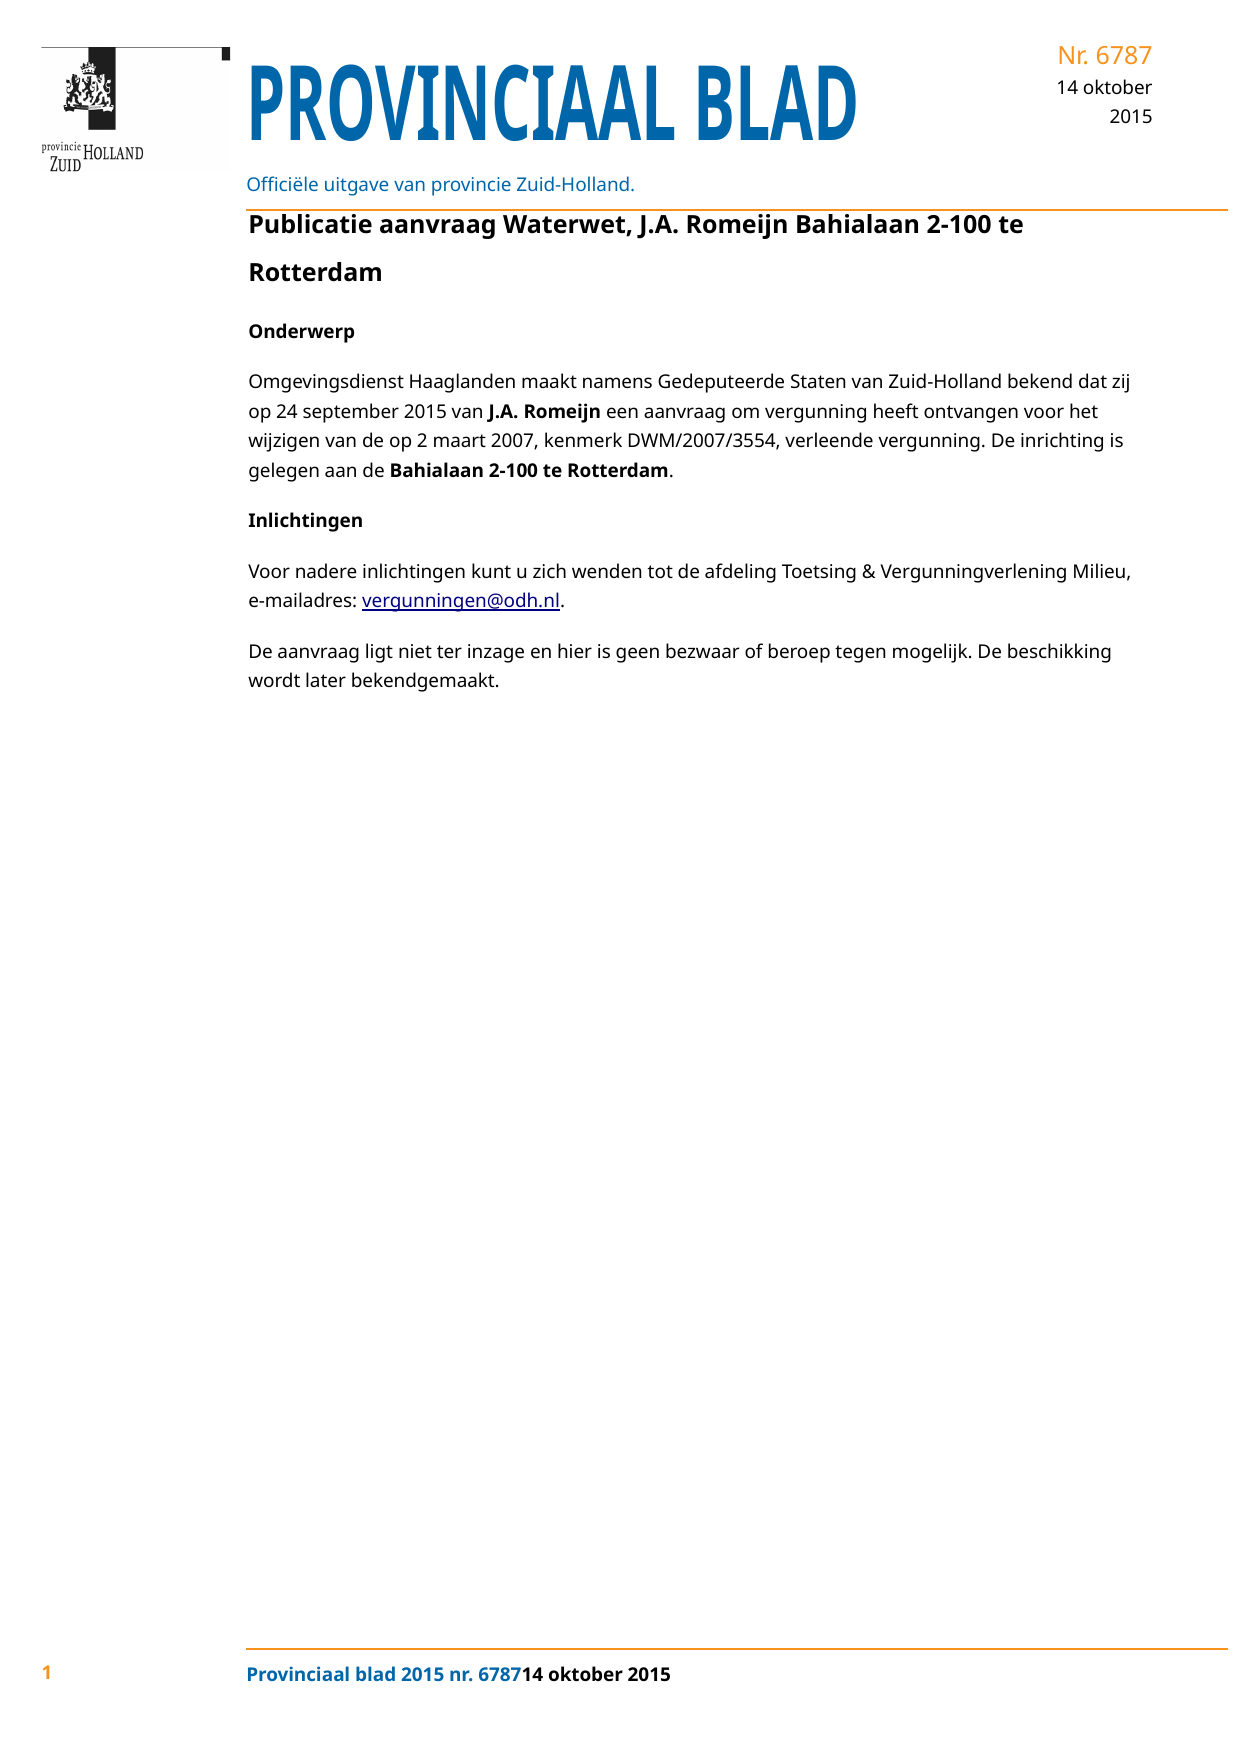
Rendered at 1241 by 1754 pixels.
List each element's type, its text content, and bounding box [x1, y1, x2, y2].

picture [41, 47, 231, 172]
text Publicatie aanvraag Waterwet, J.A. Romeijn Bahialaan 2-100 te Rotterdam [248, 211, 1152, 288]
text Voor nadere inlichtingen kunt u zich wenden tot de afdeling Toetsing & Vergunningverlening Milieu, e-mailadres: vergunningen@odh.nl. [248, 558, 1152, 613]
text Onderwerp [248, 318, 1152, 344]
text De aanvraag ligt niet ter inzage en hier is geen bezwaar of beroep tegen mogelijk. De beschikking wordt later bekendgemaakt. [248, 638, 1152, 693]
text Omgevingsdienst Haaglanden maakt namens Gedeputeerde Staten van Zuid-Holland bekend dat zij op 24 september 2015 van J.A. Romeijn een aanvraag om vergunning heeft ontvangen voor het wijzigen van de op 2 maart 2007, kenmerk DWM/2007/3554, verleende vergunning. De inrichting is gelegen aan de Bahialaan 2-100 te Rotterdam. [248, 368, 1152, 483]
text Inlichtingen [248, 507, 1152, 533]
